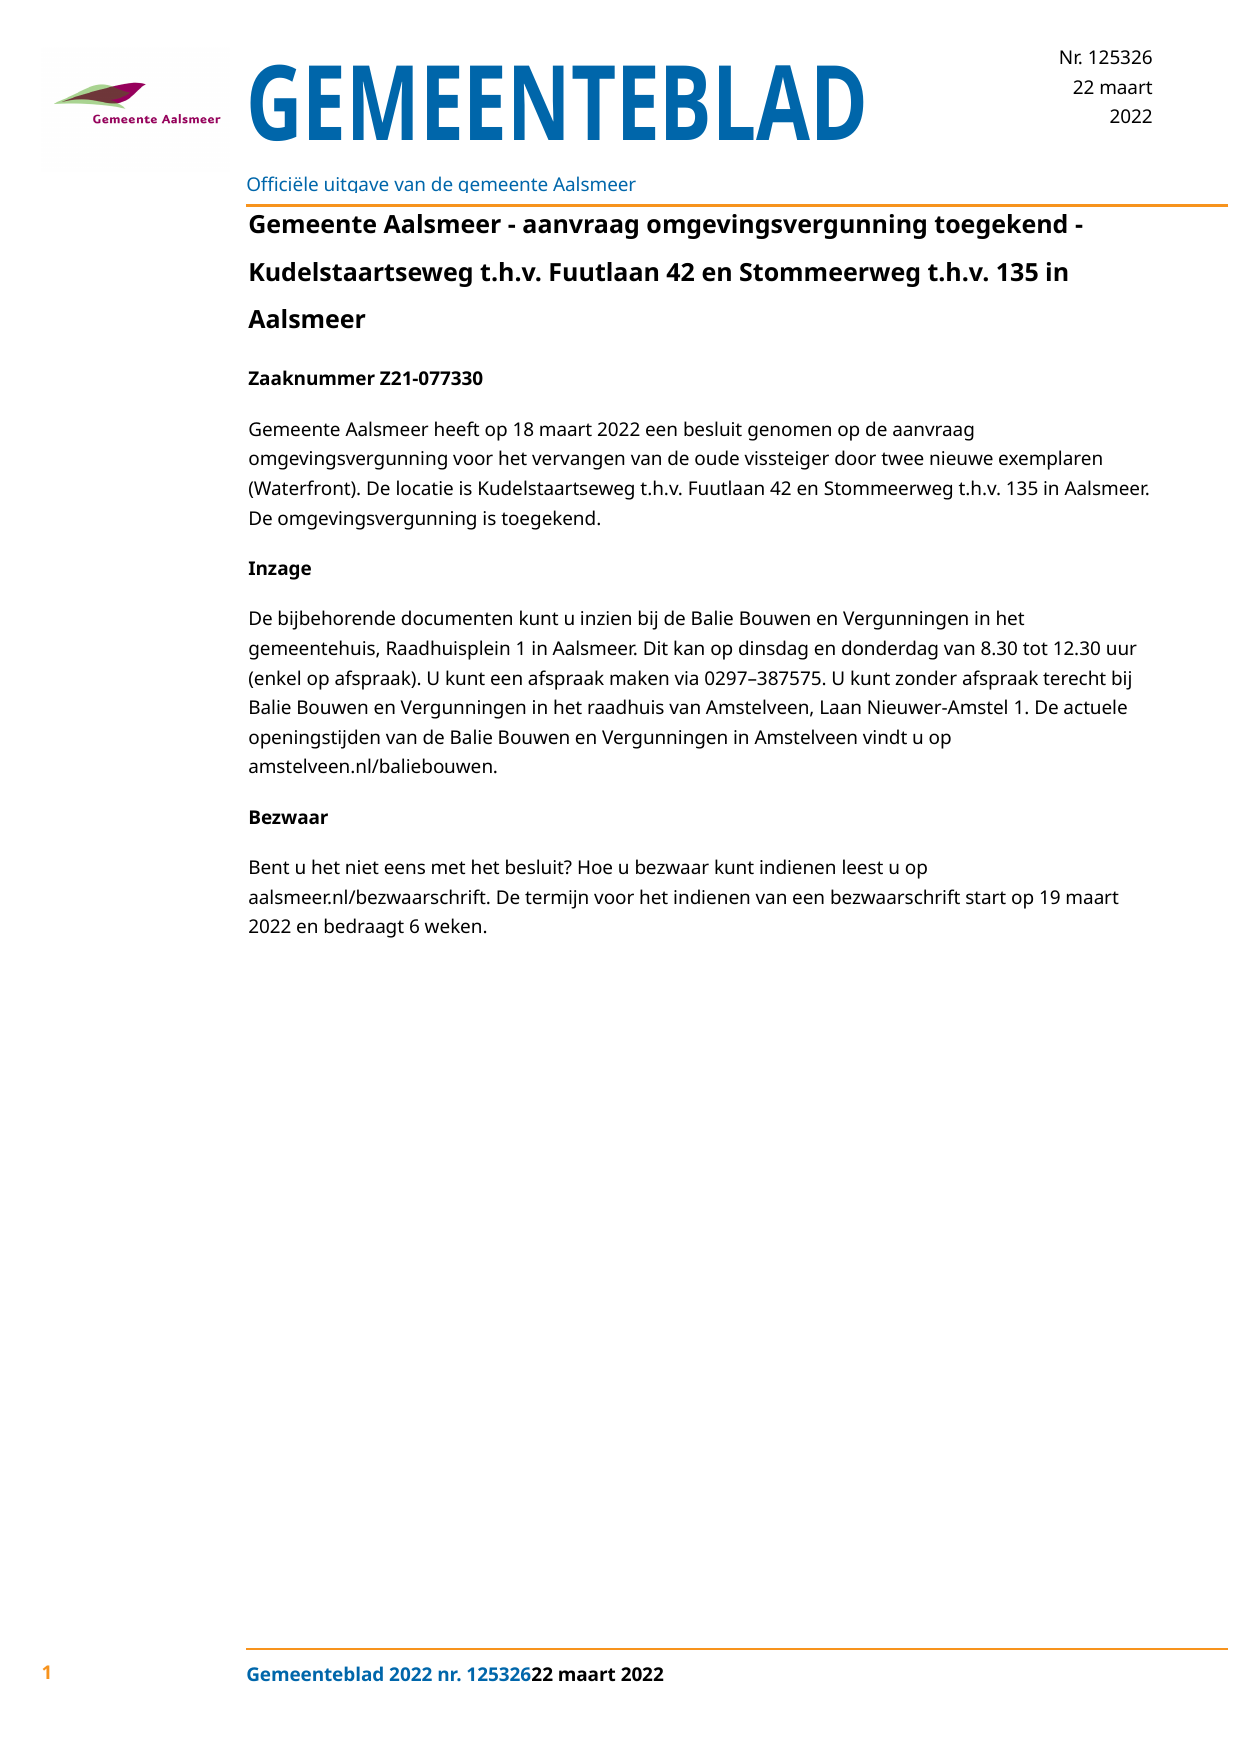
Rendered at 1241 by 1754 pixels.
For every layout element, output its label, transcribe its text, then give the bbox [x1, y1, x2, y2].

text De bijbehorende documenten kunt u inzien bij de Balie Bouwen en Vergunningen in het gemeentehuis, Raadhuisplein 1 in Aalsmeer. Dit kan op dinsdag en donderdag van 8.30 tot 12.30 uur (enkel op afspraak). U kunt een afspraak maken via 0297–387575. U kunt zonder afspraak terecht bij Balie Bouwen en Vergunningen in het raadhuis van Amstelveen, Laan Nieuwer-Amstel 1. De actuele openingstijden van de Balie Bouwen en Vergunningen in Amstelveen vindt u op amstelveen.nl/baliebouwen. [248, 606, 1152, 779]
text Zaaknummer Z21-077330 [248, 366, 1152, 391]
text Bent u het niet eens met het besluit? Hoe u bezwaar kunt indienen leest u op aalsmeer.nl/bezwaarschrift. De termijn voor het indienen van een bezwaarschrift start op 19 maart 2022 en bedraagt 6 weken. [248, 854, 1152, 939]
text Gemeente Aalsmeer heeft op 18 maart 2022 een besluit genomen op de aanvraag omgevingsvergunning voor het vervangen van de oude vissteiger door twee nieuwe exemplaren (Waterfront). De locatie is Kudelstaartseweg t.h.v. Fuutlaan 42 en Stommeerweg t.h.v. 135 in Aalsmeer. De omgevingsvergunning is toegekend. [248, 416, 1152, 530]
picture [41, 47, 231, 172]
text Bezwaar [248, 804, 1152, 829]
text Gemeente Aalsmeer - aanvraag omgevingsvergunning toegekend - Kudelstaartseweg t.h.v. Fuutlaan 42 en Stommeerweg t.h.v. 135 in Aalsmeer [248, 207, 1152, 336]
text Inzage [248, 555, 1152, 581]
